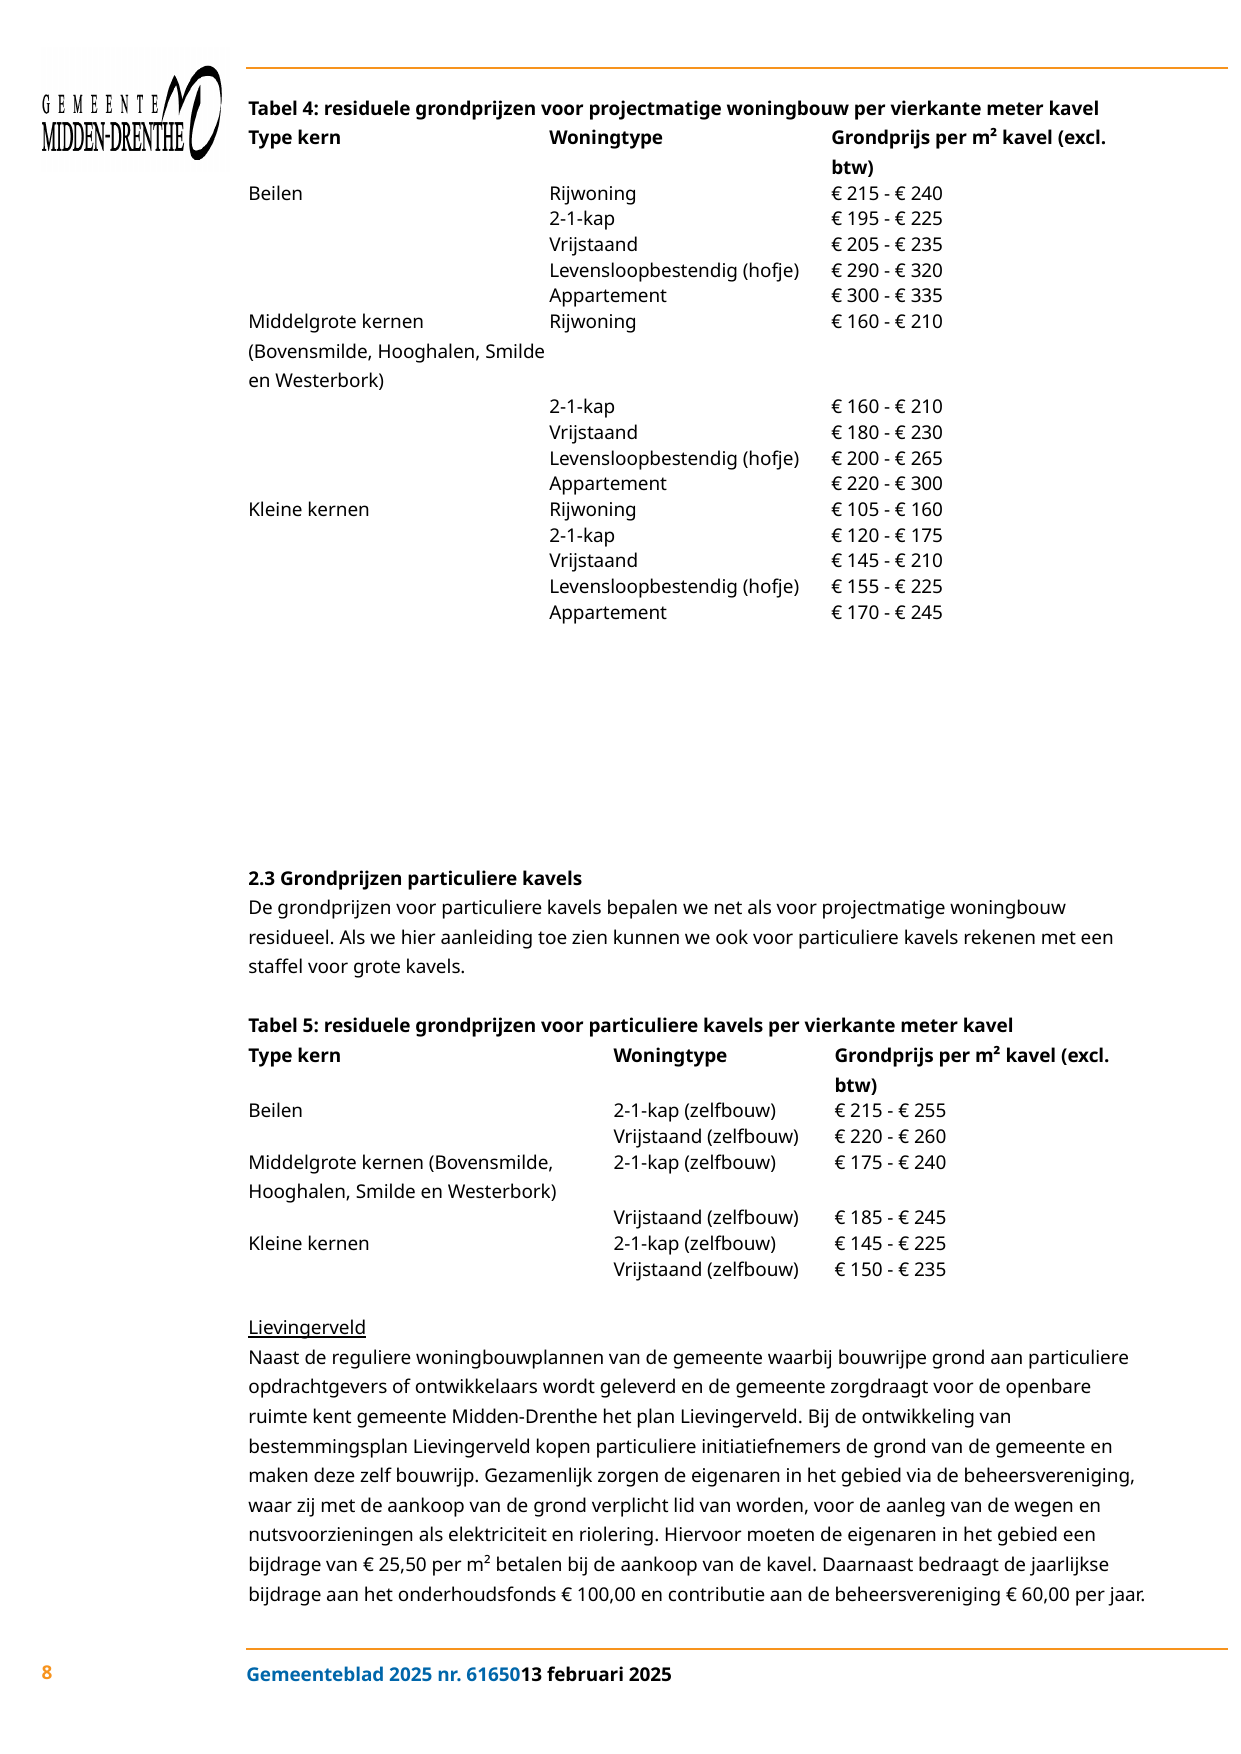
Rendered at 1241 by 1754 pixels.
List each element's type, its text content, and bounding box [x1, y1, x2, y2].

table_cell [248, 1205, 613, 1230]
table_cell Vrijstaand [549, 548, 831, 573]
table_cell Vrijstaand (zelfbouw) [613, 1124, 834, 1149]
table_cell 2-1-kap (zelfbouw) [613, 1098, 834, 1123]
table_cell € 185 - € 245 [834, 1205, 1152, 1230]
table_cell [248, 471, 549, 496]
table_cell € 220 - € 260 [834, 1124, 1152, 1149]
table_cell Appartement [549, 471, 831, 496]
table_cell 2-1-kap [549, 206, 831, 231]
table_cell [248, 231, 549, 257]
table_cell € 290 - € 320 [831, 257, 1152, 283]
table_cell € 205 - € 235 [831, 231, 1152, 257]
table_cell 2-1-kap [549, 522, 831, 548]
table_cell € 220 - € 300 [831, 471, 1152, 496]
text De grondprijzen voor particuliere kavels bepalen we net als voor projectmatige woningbouw residueel. Als we hier aanleiding toe zien kunnen we ook voor particuliere kavels rekenen met een staffel voor grote kavels. [248, 894, 1152, 979]
table_cell Vrijstaand [549, 419, 831, 445]
table_cell € 160 - € 210 [831, 309, 1152, 393]
text Tabel 4: residuele grondprijzen voor projectmatige woningbouw per vierkante meter kavel [248, 95, 1152, 121]
table_cell [248, 1124, 613, 1149]
table_cell Beilen [248, 1098, 613, 1123]
table_cell € 180 - € 230 [831, 419, 1152, 445]
table_cell [248, 574, 549, 599]
table_header Type kern [248, 125, 549, 180]
text 2.3 Grondprijzen particuliere kavels [248, 865, 1152, 891]
text Naast de reguliere woningbouwplannen van de gemeente waarbij bouwrijpe grond aan particuliere opdrachtgevers of ontwikkelaars wordt geleverd en de gemeente zorgdraagt voor de openbare ruimte kent gemeente Midden-Drenthe het plan Lievingerveld. Bij de ontwikkeling van bestemmingsplan Lievingerveld kopen particuliere initiatiefnemers de grond van de gemeente en maken deze zelf bouwrijp. Gezamenlijk zorgen de eigenaren in het gebied via de beheersvereniging, waar zij met de aankoop van de grond verplicht lid van worden, voor de aanleg van de wegen en nutsvoorzieningen als elektriciteit en riolering. Hiervoor moeten de eigenaren in het gebied een bijdrage van € 25,50 per m² betalen bij de aankoop van de kavel. Daarnaast bedraagt de jaarlijkse bijdrage aan het onderhoudsfonds € 100,00 en contributie aan de beheersvereniging € 60,00 per jaar. [248, 1344, 1152, 1606]
table_cell 2-1-kap (zelfbouw) [613, 1149, 834, 1204]
table_cell Kleine kernen [248, 496, 549, 522]
picture [41, 47, 231, 172]
table_cell Beilen [248, 180, 549, 206]
table_header Grondprijs per m² kavel (excl. btw) [834, 1043, 1152, 1098]
table_cell [248, 206, 549, 231]
table_cell € 155 - € 225 [831, 574, 1152, 599]
table_cell € 200 - € 265 [831, 445, 1152, 471]
table_header Woningtype [613, 1043, 834, 1098]
text Tabel 5: residuele grondprijzen voor particuliere kavels per vierkante meter kavel [248, 1013, 1152, 1038]
table_cell [248, 1256, 613, 1282]
table_cell € 215 - € 255 [834, 1098, 1152, 1123]
table_cell Vrijstaand (zelfbouw) [613, 1256, 834, 1282]
table_cell Kleine kernen [248, 1230, 613, 1256]
table_header Grondprijs per m² kavel (excl. btw) [831, 125, 1152, 180]
table_cell € 105 - € 160 [831, 496, 1152, 522]
table_cell Vrijstaand (zelfbouw) [613, 1205, 834, 1230]
table_cell Middelgrote kernen (Bovensmilde, Hooghalen, Smilde en Westerbork) [248, 1149, 613, 1204]
table_cell Levensloopbestendig (hofje) [549, 257, 831, 283]
table_cell Vrijstaand [549, 231, 831, 257]
text Lievingerveld [248, 1314, 1152, 1340]
table_cell € 150 - € 235 [834, 1256, 1152, 1282]
table_cell € 215 - € 240 [831, 180, 1152, 206]
table_cell 2-1-kap (zelfbouw) [613, 1230, 834, 1256]
table_cell € 175 - € 240 [834, 1149, 1152, 1204]
table_cell Rijwoning [549, 309, 831, 393]
table_cell € 145 - € 225 [834, 1230, 1152, 1256]
table_cell [248, 548, 549, 573]
table_cell Levensloopbestendig (hofje) [549, 445, 831, 471]
table_cell € 160 - € 210 [831, 393, 1152, 419]
table_cell Middelgrote kernen (Bovensmilde, Hooghalen, Smilde en Westerbork) [248, 309, 549, 393]
table_cell € 300 - € 335 [831, 283, 1152, 308]
table_cell € 120 - € 175 [831, 522, 1152, 548]
table_cell € 170 - € 245 [831, 599, 1152, 625]
table_cell Rijwoning [549, 180, 831, 206]
table_cell Appartement [549, 283, 831, 308]
table_cell [248, 393, 549, 419]
table_header Woningtype [549, 125, 831, 180]
table_cell Appartement [549, 599, 831, 625]
table_cell Rijwoning [549, 496, 831, 522]
table_cell € 145 - € 210 [831, 548, 1152, 573]
table_header Type kern [248, 1043, 613, 1098]
table_cell [248, 419, 549, 445]
table_cell Levensloopbestendig (hofje) [549, 574, 831, 599]
table_cell [248, 257, 549, 283]
table_cell [248, 283, 549, 308]
table_cell [248, 522, 549, 548]
table_cell 2-1-kap [549, 393, 831, 419]
table_cell [248, 445, 549, 471]
table_cell [248, 599, 549, 625]
table_cell € 195 - € 225 [831, 206, 1152, 231]
